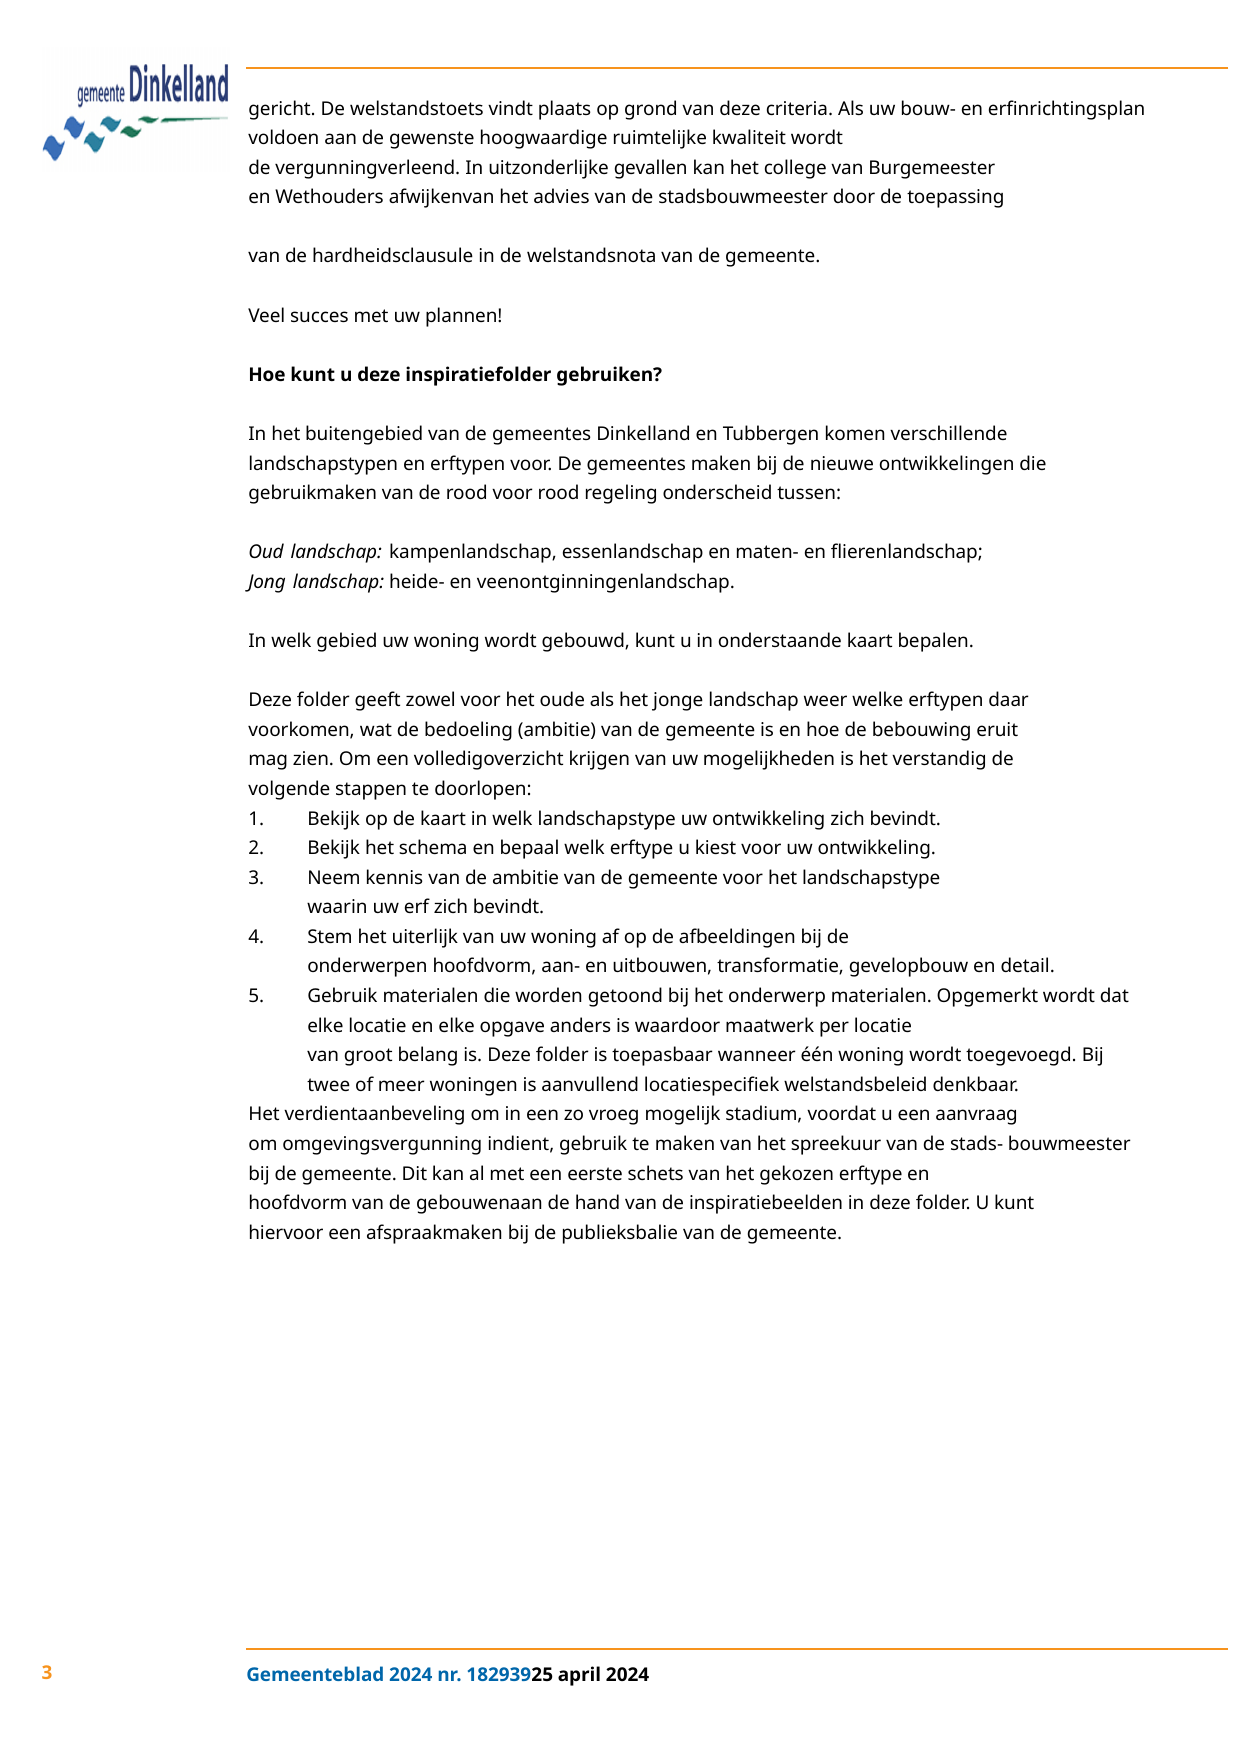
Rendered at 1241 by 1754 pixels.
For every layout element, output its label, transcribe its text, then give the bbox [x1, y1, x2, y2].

picture [41, 47, 231, 172]
text Veel succes met uw plannen! [248, 302, 1152, 328]
list Gebruik materialen die worden getoond bij het onderwerp materialen. Opgemerkt wordt dat elke locatie en elke opgave anders is waardoor maatwerk per locatie van groot belang is. Deze folder is toepasbaar wanneer één woning wordt toegevoegd. Bij twee of meer woningen is aanvullend locatiespecifiek welstandsbeleid denkbaar. [248, 982, 1152, 1097]
list Stem het uiterlijk van uw woning af op de afbeeldingen bij de onderwerpen hoofdvorm, aan- en uitbouwen, transformatie, gevelopbouw en detail. [248, 923, 1152, 978]
text gericht. De welstandstoets vindt plaats op grond van deze criteria. Als uw bouw- en erfinrichtingsplan voldoen aan de gewenste hoogwaardige ruimtelijke kwaliteit wordt de vergunningverleend. In uitzonderlijke gevallen kan het college van Burgemeester en Wethouders afwijkenvan het advies van de stadsbouwmeester door de toepassing [248, 95, 1152, 209]
text In welk gebied uw woning wordt gebouwd, kunt u in onderstaande kaart bepalen. [248, 627, 1152, 653]
text Hoe kunt u deze inspiratiefolder gebruiken? [248, 361, 1152, 387]
text In het buitengebied van de gemeentes Dinkelland en Tubbergen komen verschillende landschapstypen en erftypen voor. De gemeentes maken bij de nieuwe ontwikkelingen die gebruikmaken van de rood voor rood regeling onderscheid tussen: [248, 420, 1152, 505]
text Jong landschap: heide- en veenontginningenlandschap. [248, 568, 1152, 594]
list Bekijk het schema en bepaal welk erftype u kiest voor uw ontwikkeling. [248, 834, 1152, 860]
list Neem kennis van de ambitie van de gemeente voor het landschapstype waarin uw erf zich bevindt. [248, 864, 1152, 919]
text Het verdientaanbeveling om in een zo vroeg mogelijk stadium, voordat u een aanvraag om omgevingsvergunning indient, gebruik te maken van het spreekuur van de stads- bouwmeester bij de gemeente. Dit kan al met een eerste schets van het gekozen erftype en hoofdvorm van de gebouwenaan de hand van de inspiratiebeelden in deze folder. U kunt hiervoor een afspraakmaken bij de publieksbalie van de gemeente. [248, 1101, 1152, 1245]
text Oud landschap: kampenlandschap, essenlandschap en maten- en flierenlandschap; [248, 538, 1152, 564]
list Bekijk op de kaart in welk landschapstype uw ontwikkeling zich bevindt. [248, 805, 1152, 831]
text Deze folder geeft zowel voor het oude als het jonge landschap weer welke erftypen daar voorkomen, wat de bedoeling (ambitie) van de gemeente is en hoe de bebouwing eruit mag zien. Om een volledigoverzicht krijgen van uw mogelijkheden is het verstandig de volgende stappen te doorlopen: [248, 686, 1152, 801]
text van de hardheidsclausule in de welstandsnota van de gemeente. [248, 243, 1152, 268]
